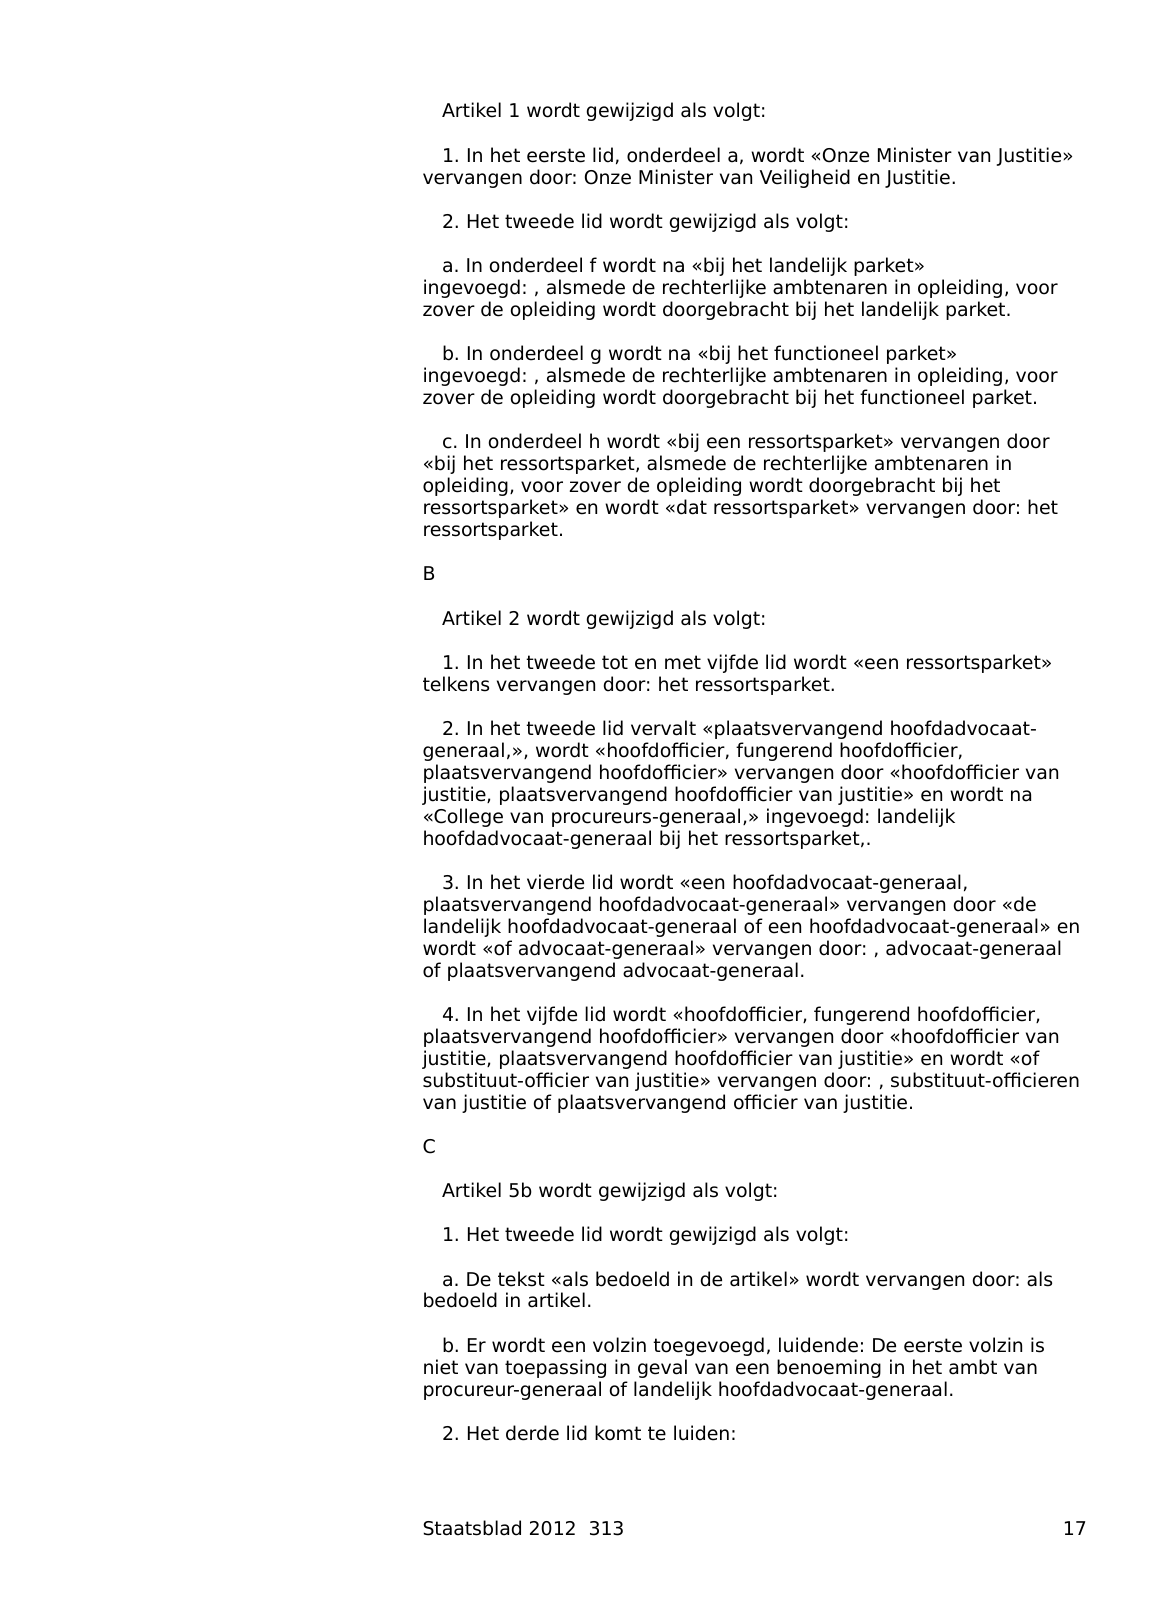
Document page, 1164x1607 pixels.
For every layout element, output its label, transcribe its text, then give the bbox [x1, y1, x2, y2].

text 2. In het tweede lid vervalt «plaatsvervangend hoofdadvocaat-generaal,», wordt «hoofdofficier, fungerend hoofdofficier, plaatsvervangend hoofdofficier» vervangen door «hoofdofficier van justitie, plaatsvervangend hoofdofficier van justitie» en wordt na «College van procureurs-generaal,» ingevoegd: landelijk hoofdadvocaat-generaal bij het ressortsparket,. [422, 718, 1087, 849]
text Artikel 2 wordt gewijzigd als volgt: [422, 607, 1087, 629]
text 3. In het vierde lid wordt «een hoofdadvocaat-generaal, plaatsvervangend hoofdadvocaat-generaal» vervangen door «de landelijk hoofdadvocaat-generaal of een hoofdadvocaat-generaal» en wordt «of advocaat-generaal» vervangen door: , advocaat-generaal of plaatsvervangend advocaat-generaal. [422, 872, 1087, 982]
text a. De tekst «als bedoeld in de artikel» wordt vervangen door: als bedoeld in artikel. [422, 1268, 1087, 1312]
text 4. In het vijfde lid wordt «hoofdofficier, fungerend hoofdofficier, plaatsvervangend hoofdofficier» vervangen door «hoofdofficier van justitie, plaatsvervangend hoofdofficier van justitie» en wordt «of substituut-officier van justitie» vervangen door: , substituut-officieren van justitie of plaatsvervangend officier van justitie. [422, 1004, 1087, 1114]
text b. In onderdeel g wordt na «bij het functioneel parket» ingevoegd: , alsmede de rechterlijke ambtenaren in opleiding, voor zover de opleiding wordt doorgebracht bij het functioneel parket. [422, 343, 1087, 409]
text B [422, 563, 1087, 585]
text C [422, 1136, 1087, 1158]
text b. Er wordt een volzin toegevoegd, luidende: De eerste volzin is niet van toepassing in geval van een benoeming in het ambt van procureur-generaal of landelijk hoofdadvocaat-generaal. [422, 1334, 1087, 1401]
text c. In onderdeel h wordt «bij een ressortsparket» vervangen door «bij het ressortsparket, alsmede de rechterlijke ambtenaren in opleiding, voor zover de opleiding wordt doorgebracht bij het ressortsparket» en wordt «dat ressortsparket» vervangen door: het ressortsparket. [422, 431, 1087, 541]
text Artikel 5b wordt gewijzigd als volgt: [422, 1180, 1087, 1202]
text 1. In het eerste lid, onderdeel a, wordt «Onze Minister van Justitie» vervangen door: Onze Minister van Veiligheid en Justitie. [422, 144, 1087, 188]
text 2. Het tweede lid wordt gewijzigd als volgt: [422, 211, 1087, 233]
text 2. Het derde lid komt te luiden: [422, 1423, 1087, 1445]
text Artikel 1 wordt gewijzigd als volgt: [422, 100, 1087, 122]
text a. In onderdeel f wordt na «bij het landelijk parket» ingevoegd: , alsmede de rechterlijke ambtenaren in opleiding, voor zover de opleiding wordt doorgebracht bij het landelijk parket. [422, 255, 1087, 321]
text 1. In het tweede tot en met vijfde lid wordt «een ressortsparket» telkens vervangen door: het ressortsparket. [422, 652, 1087, 696]
text 1. Het tweede lid wordt gewijzigd als volgt: [422, 1224, 1087, 1246]
